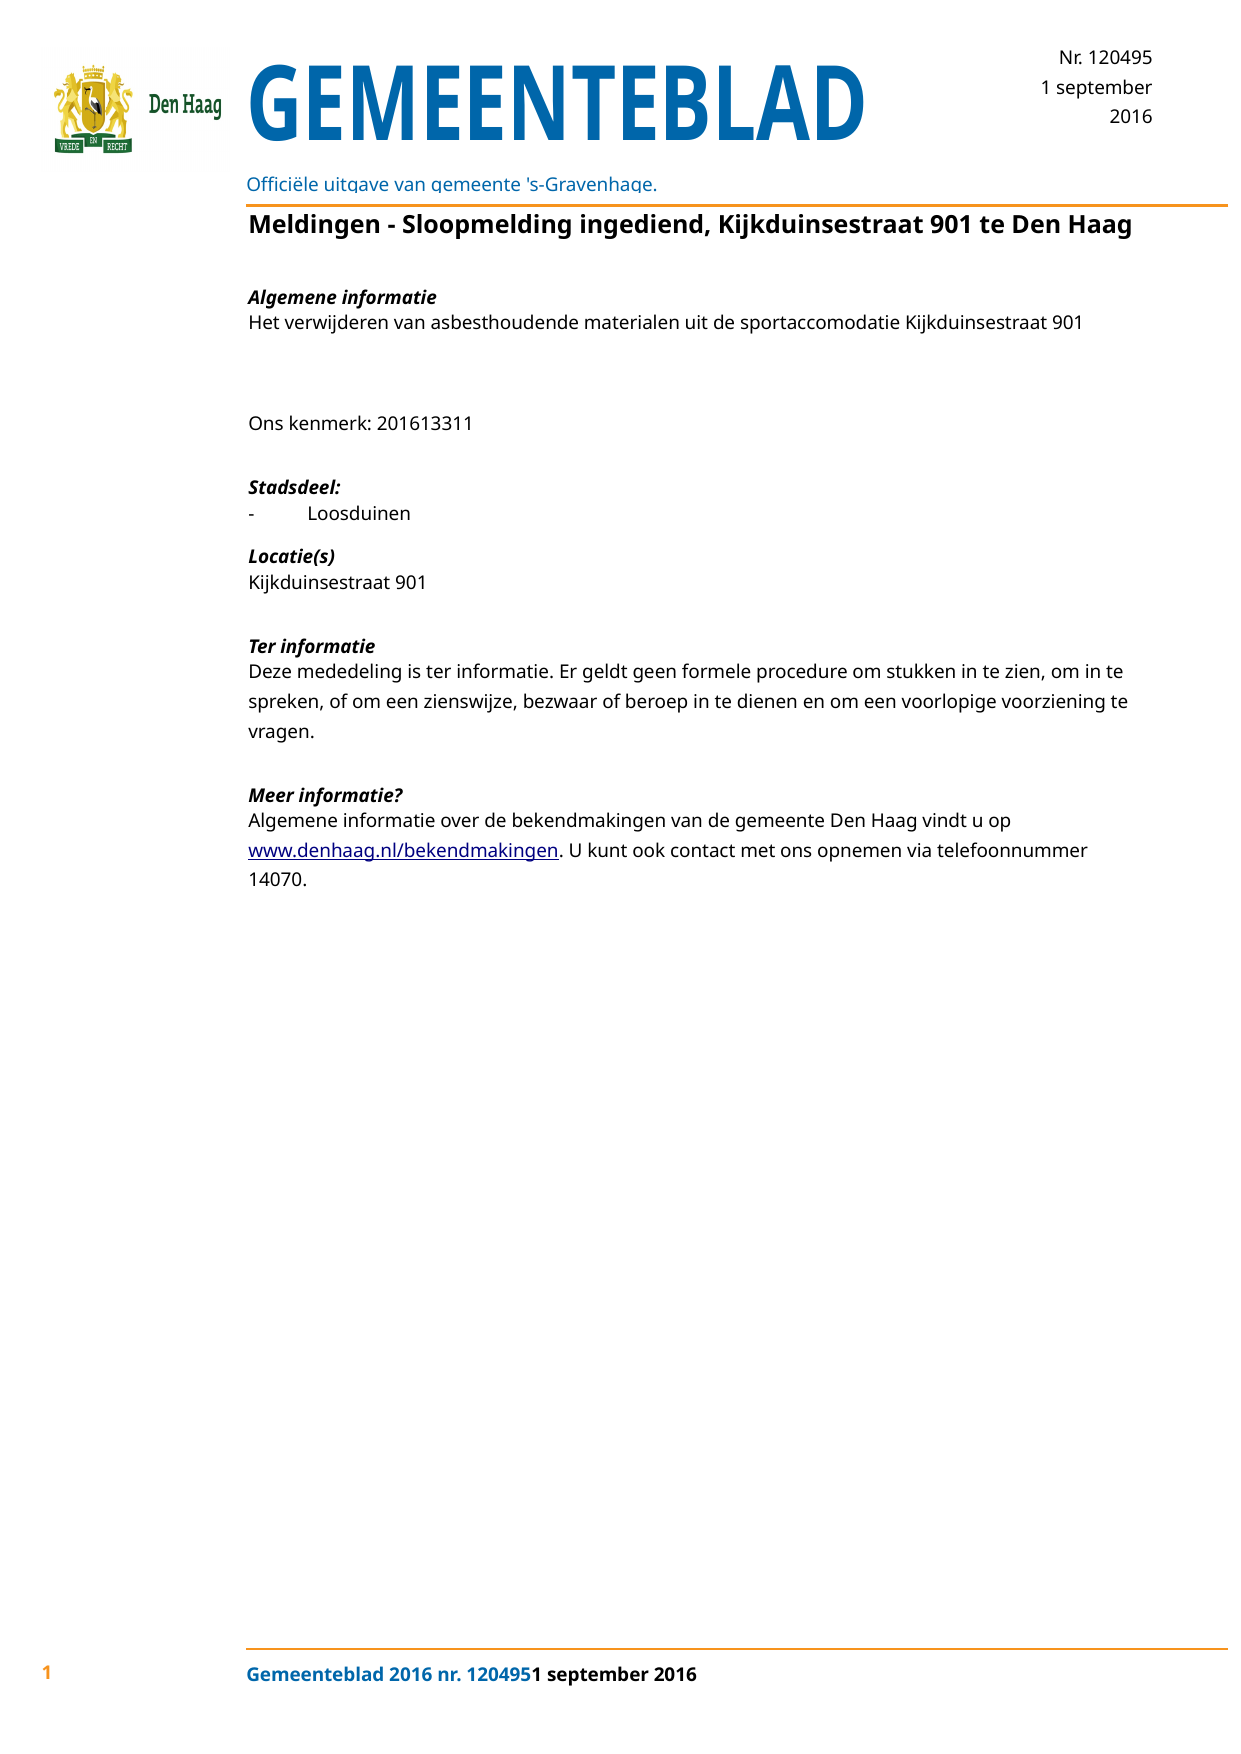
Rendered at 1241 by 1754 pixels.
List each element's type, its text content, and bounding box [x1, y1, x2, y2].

text Kijkduinsestraat 901 [248, 569, 1152, 595]
text Deze mededeling is ter informatie. Er geldt geen formele procedure om stukken in te zien, om in te spreken, of om een zienswijze, bezwaar of beroep in te dienen en om een voorlopige voorziening te vragen. [248, 659, 1152, 743]
text Algemene informatie [248, 284, 1152, 309]
text Algemene informatie over de bekendmakingen van de gemeente Den Haag vindt u op www.denhaag.nl/bekendmakingen. U kunt ook contact met ons opnemen via telefoonnummer 14070. [248, 807, 1152, 892]
text Ons kenmerk: 201613311 [248, 410, 1152, 436]
text Locatie(s) [248, 543, 1152, 569]
text Het verwijderen van asbesthoudende materialen uit de sportaccomodatie Kijkduinsestraat 901 [248, 309, 1152, 335]
list Loosduinen [248, 500, 1152, 526]
text Ter informatie [248, 633, 1152, 659]
picture [41, 47, 231, 172]
text Stadsdeel: [248, 474, 1152, 500]
text Meer informatie? [248, 782, 1152, 807]
text Meldingen - Sloopmelding ingediend, Kijkduinsestraat 901 te Den Haag [248, 207, 1152, 241]
